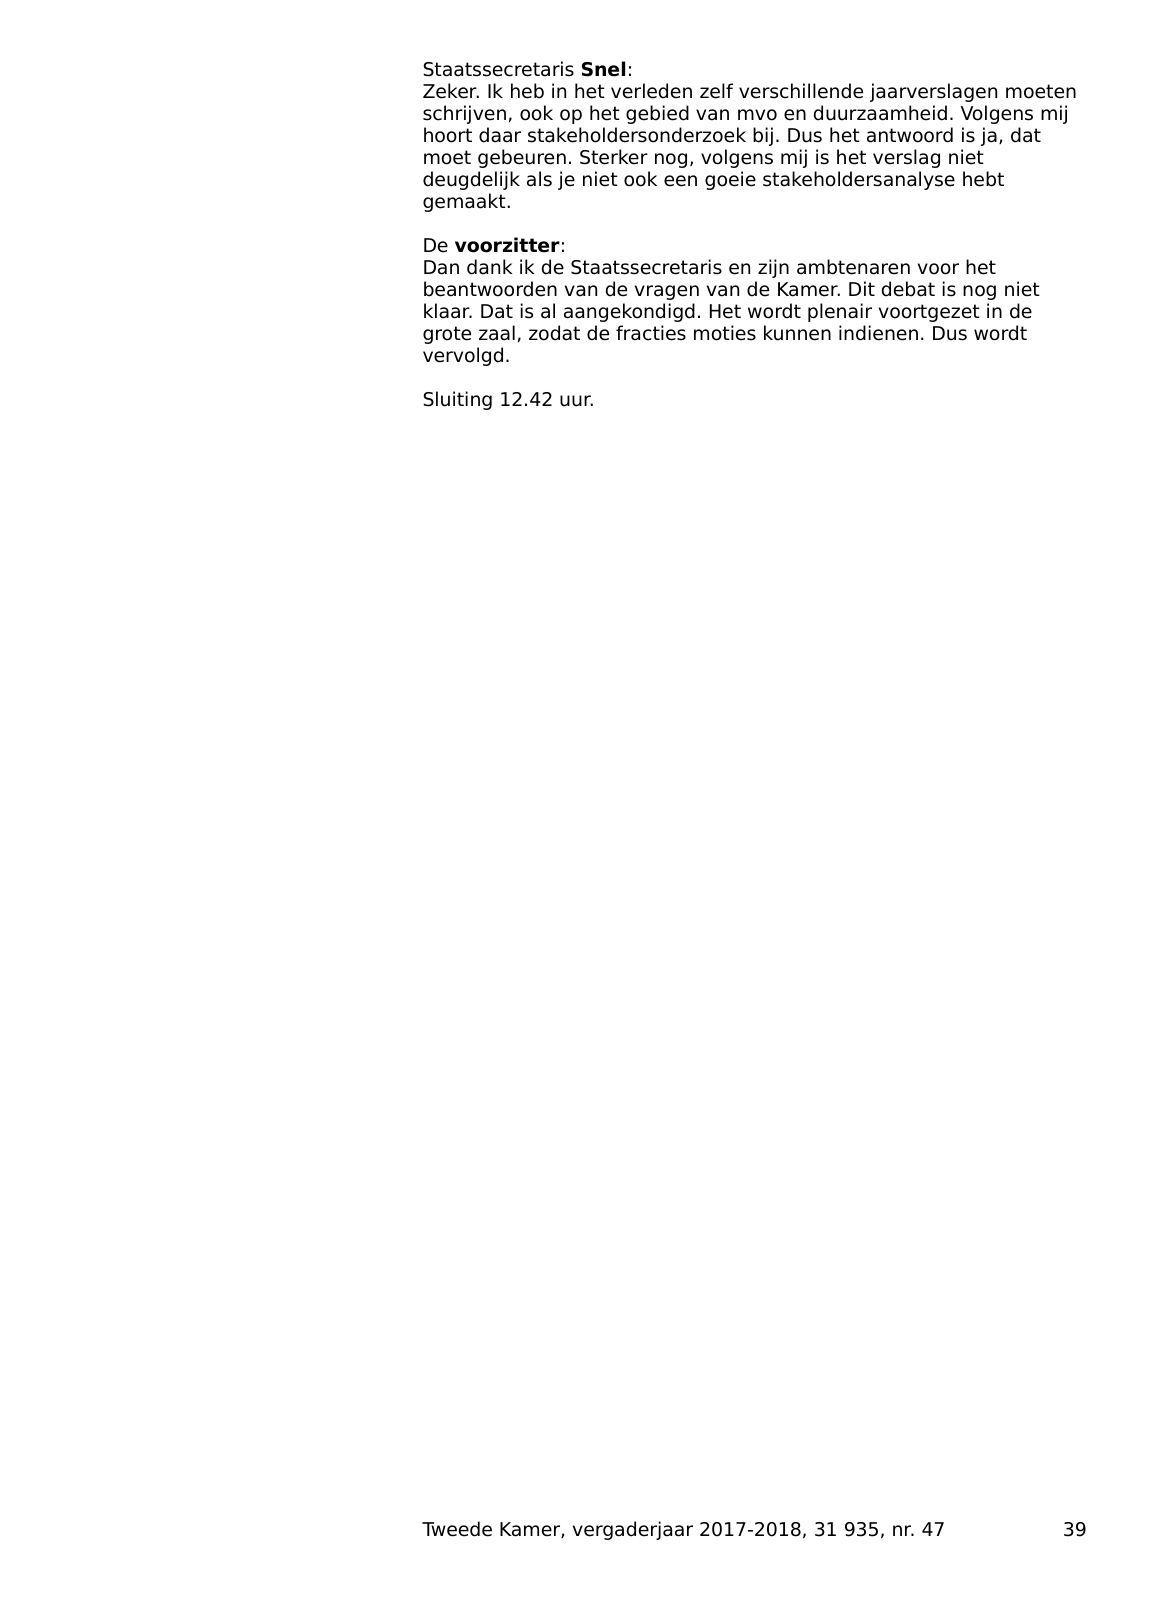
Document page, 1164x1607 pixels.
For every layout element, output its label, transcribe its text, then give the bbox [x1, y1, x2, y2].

text Sluiting 12.42 uur. [422, 389, 1087, 411]
text Dan dank ik de Staatssecretaris en zijn ambtenaren voor het beantwoorden van de vragen van de Kamer. Dit debat is nog niet klaar. Dat is al aangekondigd. Het wordt plenair voortgezet in de grote zaal, zodat de fracties moties kunnen indienen. Dus wordt vervolgd. [422, 257, 1087, 367]
text Zeker. Ik heb in het verleden zelf verschillende jaarverslagen moeten schrijven, ook op het gebied van mvo en duurzaamheid. Volgens mij hoort daar stakeholdersonderzoek bij. Dus het antwoord is ja, dat moet gebeuren. Sterker nog, volgens mij is het verslag niet deugdelijk als je niet ook een goeie stakeholdersanalyse hebt gemaakt. [422, 81, 1087, 213]
text De voorzitter: [422, 235, 1087, 257]
text Staatssecretaris Snel: [422, 59, 1087, 81]
